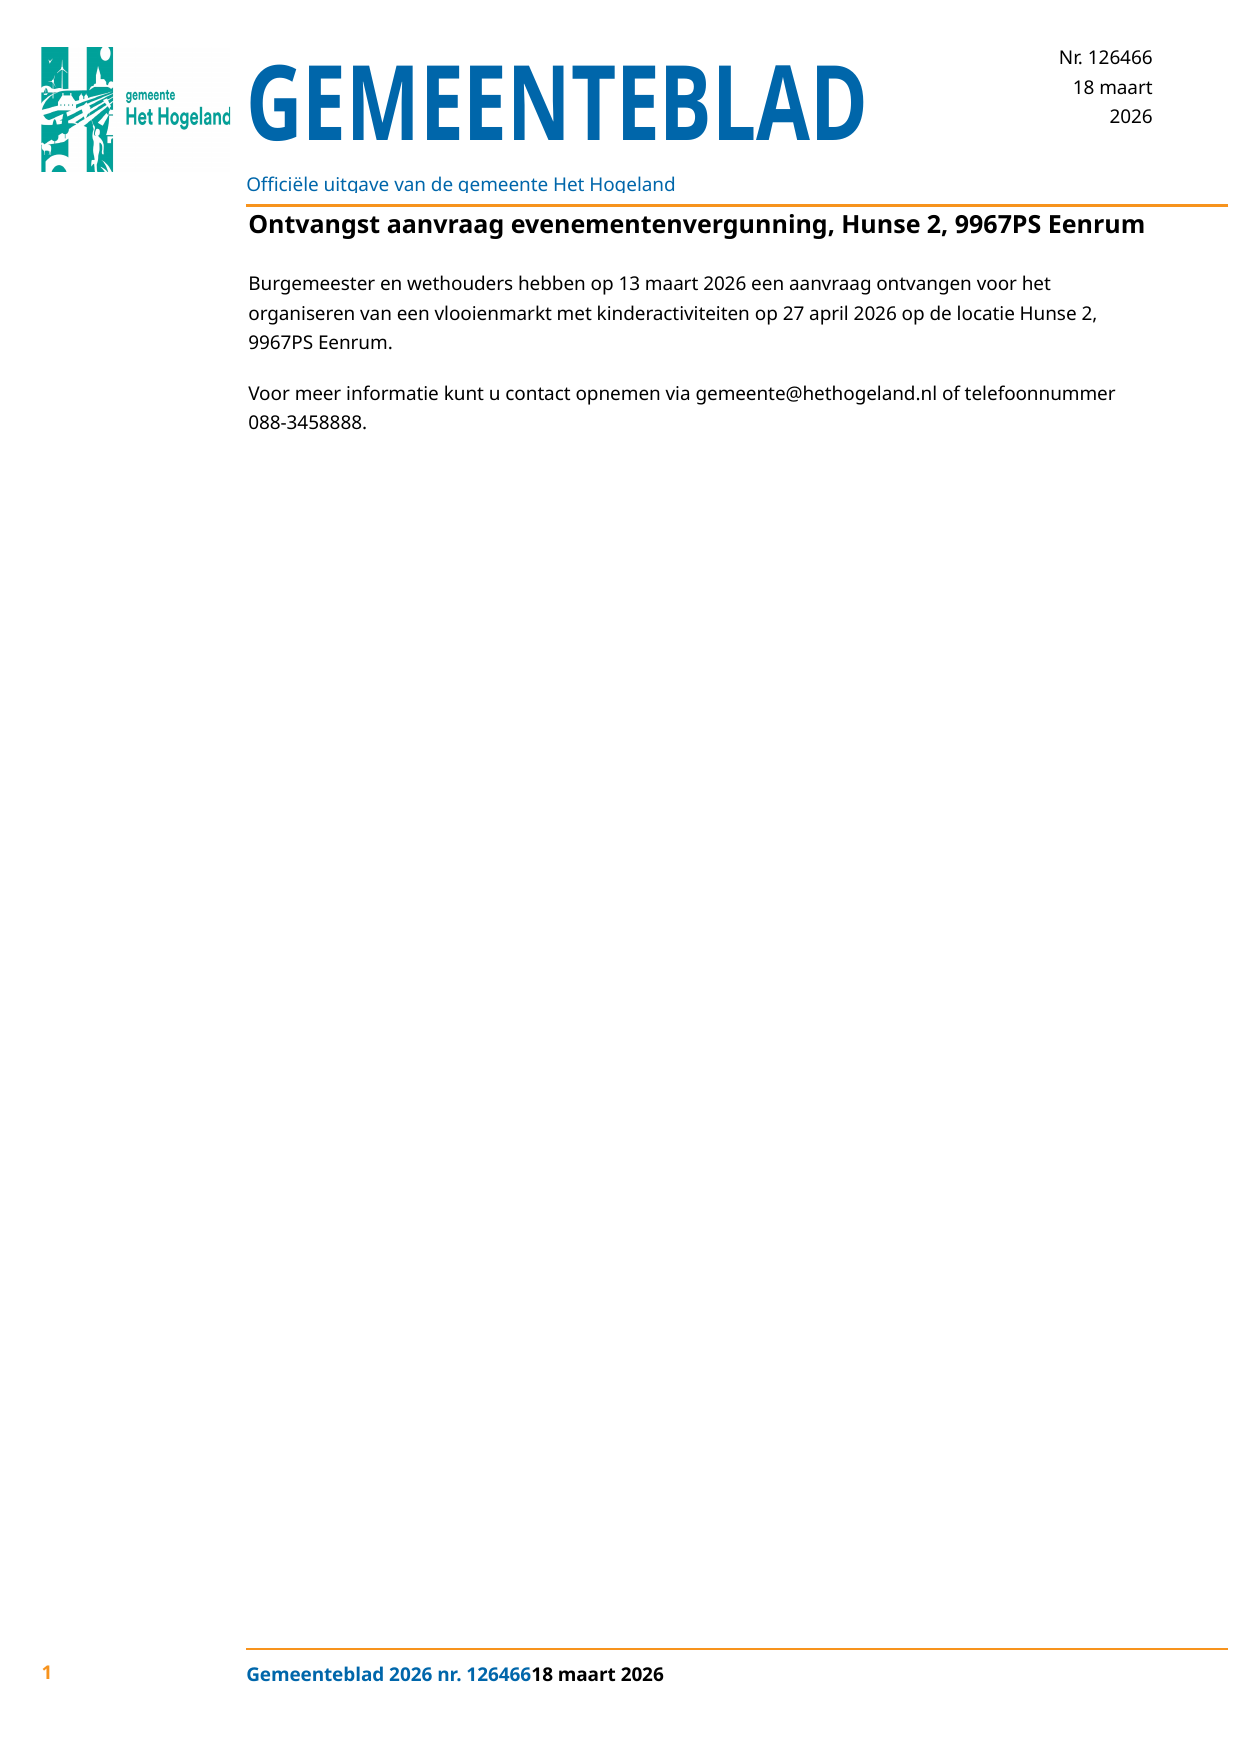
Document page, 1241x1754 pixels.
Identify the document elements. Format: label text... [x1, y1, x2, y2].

picture [41, 47, 231, 172]
text Burgemeester en wethouders hebben op 13 maart 2026 een aanvraag ontvangen voor het organiseren van een vlooienmarkt met kinderactiviteiten op 27 april 2026 op de locatie Hunse 2, 9967PS Eenrum. [248, 270, 1152, 355]
text Ontvangst aanvraag evenementenvergunning, Hunse 2, 9967PS Eenrum [248, 207, 1152, 241]
text Voor meer informatie kunt u contact opnemen via gemeente@hethogeland.nl of telefoonnummer 088-3458888. [248, 380, 1152, 435]
